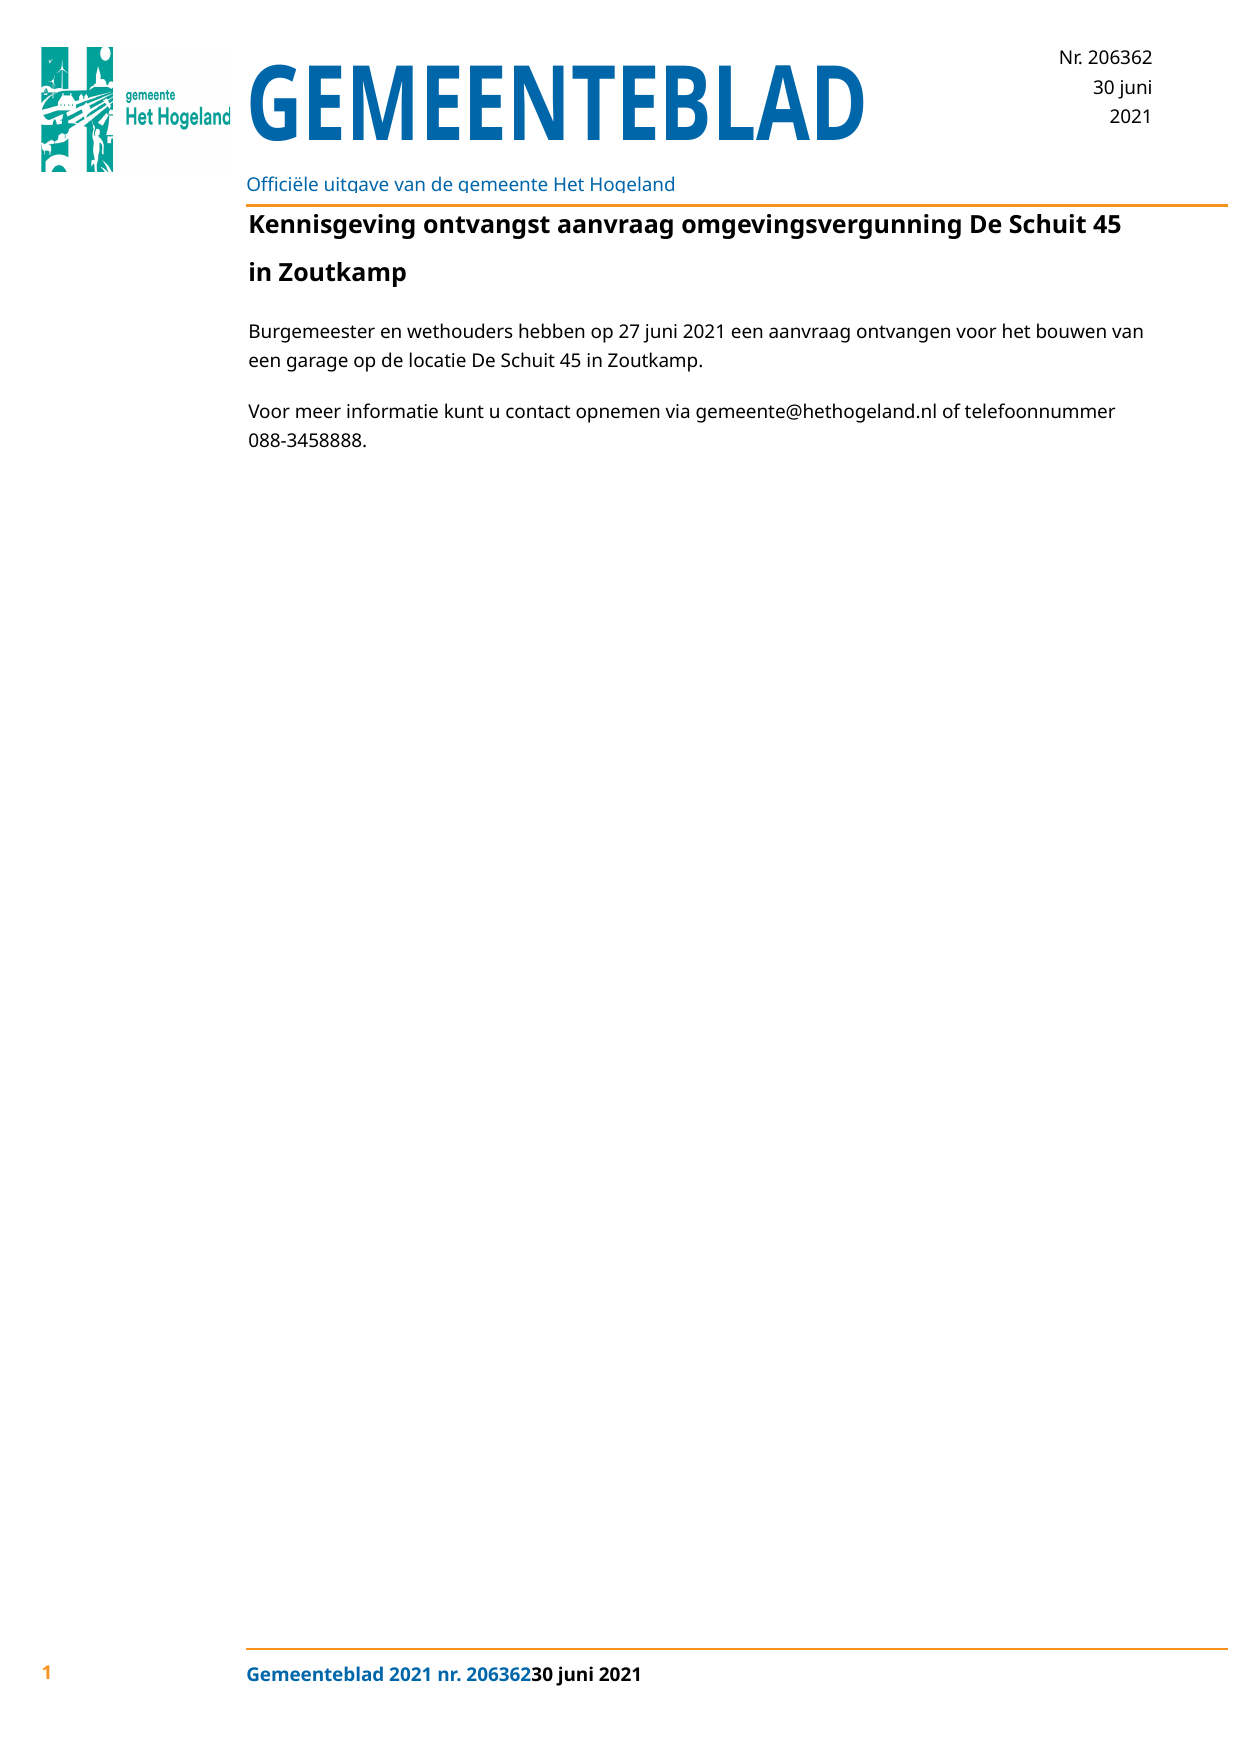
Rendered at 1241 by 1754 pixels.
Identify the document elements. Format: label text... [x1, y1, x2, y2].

text Voor meer informatie kunt u contact opnemen via gemeente@hethogeland.nl of telefoonnummer 088-3458888. [248, 398, 1152, 453]
picture [41, 47, 231, 172]
text Burgemeester en wethouders hebben op 27 juni 2021 een aanvraag ontvangen voor het bouwen van een garage op de locatie De Schuit 45 in Zoutkamp. [248, 318, 1152, 373]
text Kennisgeving ontvangst aanvraag omgevingsvergunning De Schuit 45 in Zoutkamp [248, 207, 1152, 288]
